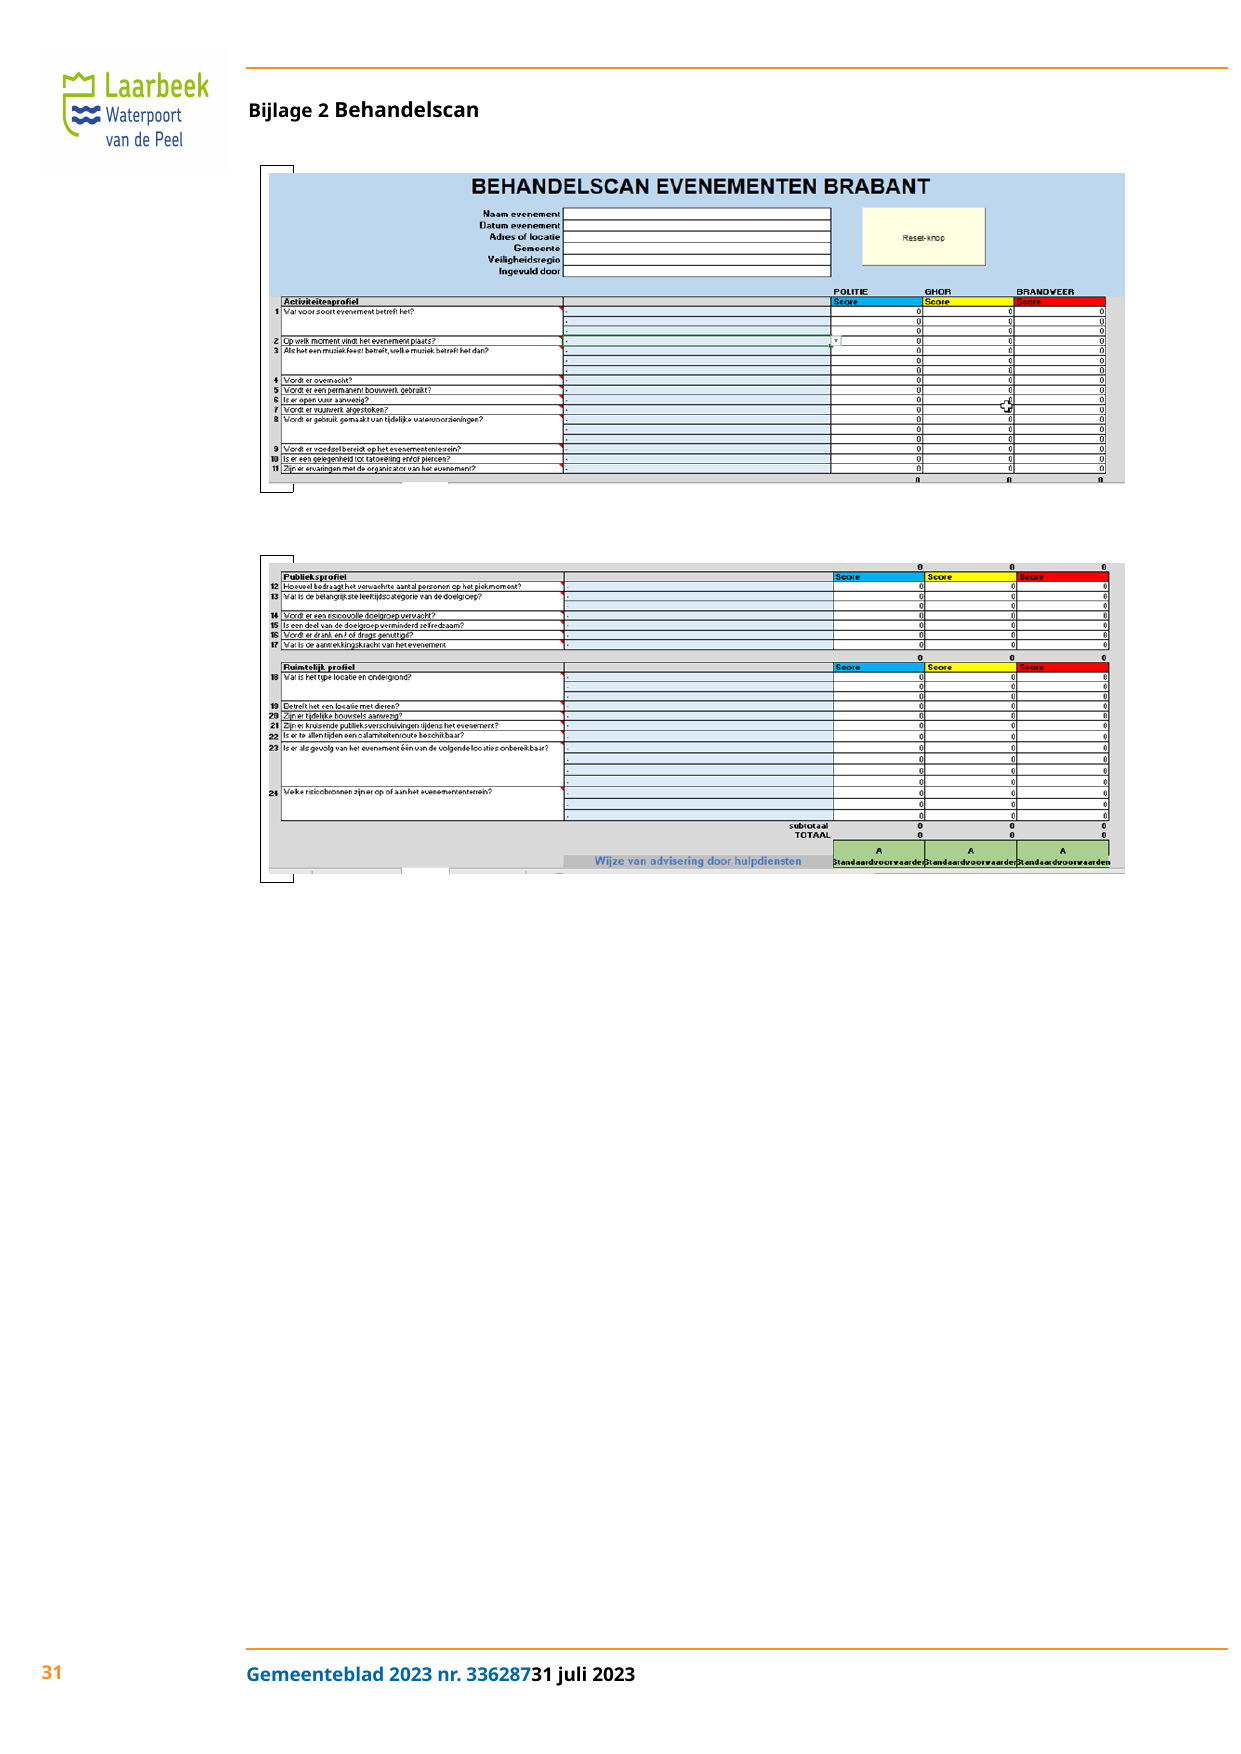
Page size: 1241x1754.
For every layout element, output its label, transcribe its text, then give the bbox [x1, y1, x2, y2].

text Bijlage 2 Behandelscan [248, 95, 1152, 123]
picture [41, 47, 231, 172]
picture [268, 563, 1125, 874]
picture [268, 173, 1125, 484]
